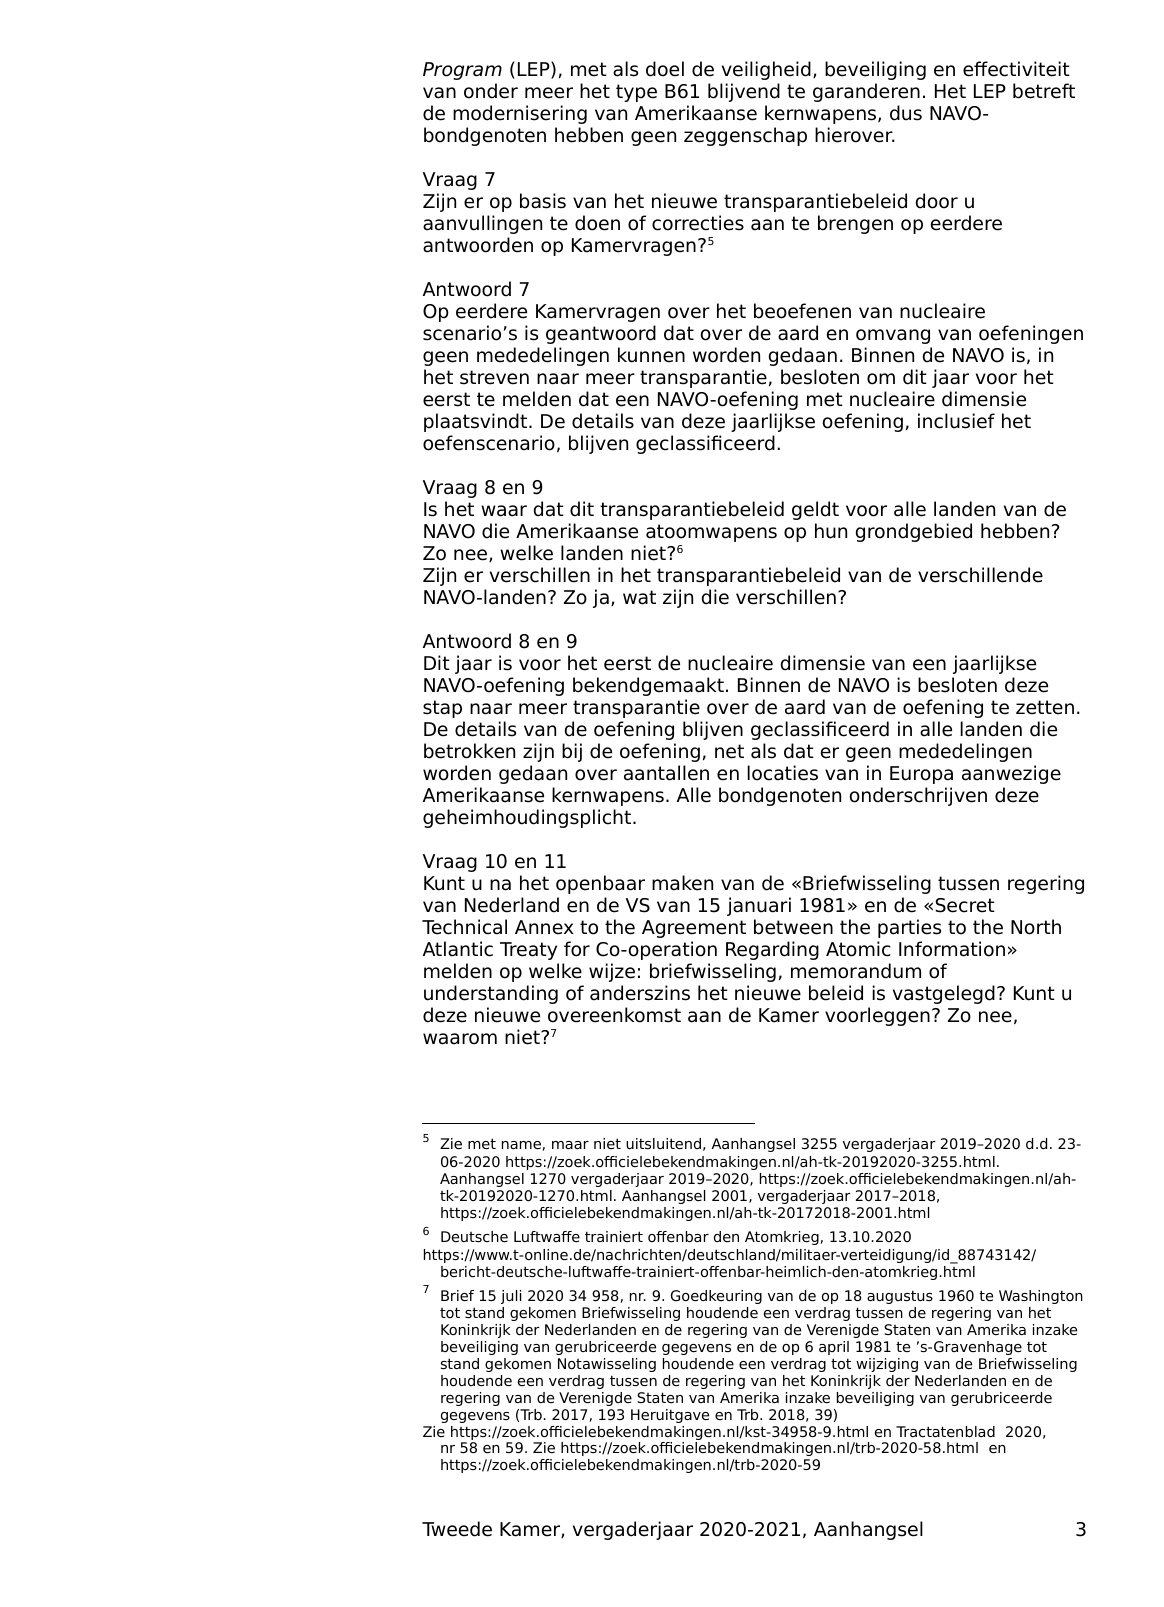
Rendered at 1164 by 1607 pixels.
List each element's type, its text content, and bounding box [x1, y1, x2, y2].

text Zijn er verschillen in het transparantiebeleid van de verschillende NAVO-landen? Zo ja, wat zijn die verschillen? [422, 565, 1087, 609]
text Vraag 10 en 11 [422, 851, 1087, 873]
text Is het waar dat dit transparantiebeleid geldt voor alle landen van de NAVO die Amerikaanse atoomwapens op hun grondgebied hebben? Zo nee, welke landen niet? [422, 499, 1087, 565]
text Zijn er op basis van het nieuwe transparantiebeleid door u aanvullingen te doen of correcties aan te brengen op eerdere antwoorden op Kamervragen? [422, 191, 1087, 257]
text Program (LEP), met als doel de veiligheid, beveiliging en effectiviteit van onder meer het type B61 blijvend te garanderen. Het LEP betreft de modernisering van Amerikaanse kernwapens, dus NAVO-bondgenoten hebben geen zeggenschap hierover. [422, 59, 1087, 147]
text Antwoord 7 [422, 279, 1087, 301]
text Zie https://zoek.officielebekendmakingen.nl/kst-34958-9.html en Tractatenblad 2020, nr 58 en 59. Zie https://zoek.officielebekendmakingen.nl/trb-2020-58.html en https://zoek.officielebekendmakingen.nl/trb-2020-59 [422, 1424, 1087, 1474]
text Kunt u na het openbaar maken van de «Briefwisseling tussen regering van Nederland en de VS van 15 januari 1981» en de «Secret Technical Annex to the Agreement between the parties to the North Atlantic Treaty for Co-operation Regarding Atomic Information» melden op welke wijze: briefwisseling, memorandum of understanding of anderszins het nieuwe beleid is vastgelegd? Kunt u deze nieuwe overeenkomst aan de Kamer voorleggen? Zo nee, waarom niet? [422, 873, 1087, 1049]
text Deutsche Luftwaffe trainiert offenbar den Atomkrieg, 13.10.2020 [422, 1225, 1087, 1247]
text Antwoord 8 en 9 [422, 631, 1087, 653]
text Op eerdere Kamervragen over het beoefenen van nucleaire scenario’s is geantwoord dat over de aard en omvang van oefeningen geen mededelingen kunnen worden gedaan. Binnen de NAVO is, in het streven naar meer transparantie, besloten om dit jaar voor het eerst te melden dat een NAVO-oefening met nucleaire dimensie plaatsvindt. De details van deze jaarlijkse oefening, inclusief het oefenscenario, blijven geclassificeerd. [422, 301, 1087, 455]
text Vraag 8 en 9 [422, 477, 1087, 499]
text https://www.t-online.de/nachrichten/deutschland/militaer-verteidigung/id_88743142/bericht-deutsche-luftwaffe-trainiert-offenbar-heimlich-den-atomkrieg.html [422, 1247, 1087, 1281]
text Zie met name, maar niet uitsluitend, Aanhangsel 3255 vergaderjaar 2019–2020 d.d. 23-06-2020 https://zoek.officielebekendmakingen.nl/ah-tk-20192020-3255.html. Aanhangsel 1270 vergaderjaar 2019–2020, https://zoek.officielebekendmakingen.nl/ah-tk-20192020-1270.html. Aanhangsel 2001, vergaderjaar 2017–2018, https://zoek.officielebekendmakingen.nl/ah-tk-20172018-2001.html [422, 1132, 1087, 1222]
text Vraag 7 [422, 169, 1087, 191]
text Dit jaar is voor het eerst de nucleaire dimensie van een jaarlijkse NAVO-oefening bekendgemaakt. Binnen de NAVO is besloten deze stap naar meer transparantie over de aard van de oefening te zetten. De details van de oefening blijven geclassificeerd in alle landen die betrokken zijn bij de oefening, net als dat er geen mededelingen worden gedaan over aantallen en locaties van in Europa aanwezige Amerikaanse kernwapens. Alle bondgenoten onderschrijven deze geheimhoudingsplicht. [422, 653, 1087, 829]
text Brief 15 juli 2020 34 958, nr. 9. Goedkeuring van de op 18 augustus 1960 te Washington tot stand gekomen Briefwisseling houdende een verdrag tussen de regering van het Koninkrijk der Nederlanden en de regering van de Verenigde Staten van Amerika inzake beveiliging van gerubriceerde gegevens en de op 6 april 1981 te ’s-Gravenhage tot stand gekomen Notawisseling houdende een verdrag tot wijziging van de Briefwisseling houdende een verdrag tussen de regering van het Koninkrijk der Nederlanden en de regering van de Verenigde Staten van Amerika inzake beveiliging van gerubriceerde gegevens (Trb. 2017, 193 Heruitgave en Trb. 2018, 39) [422, 1283, 1087, 1424]
